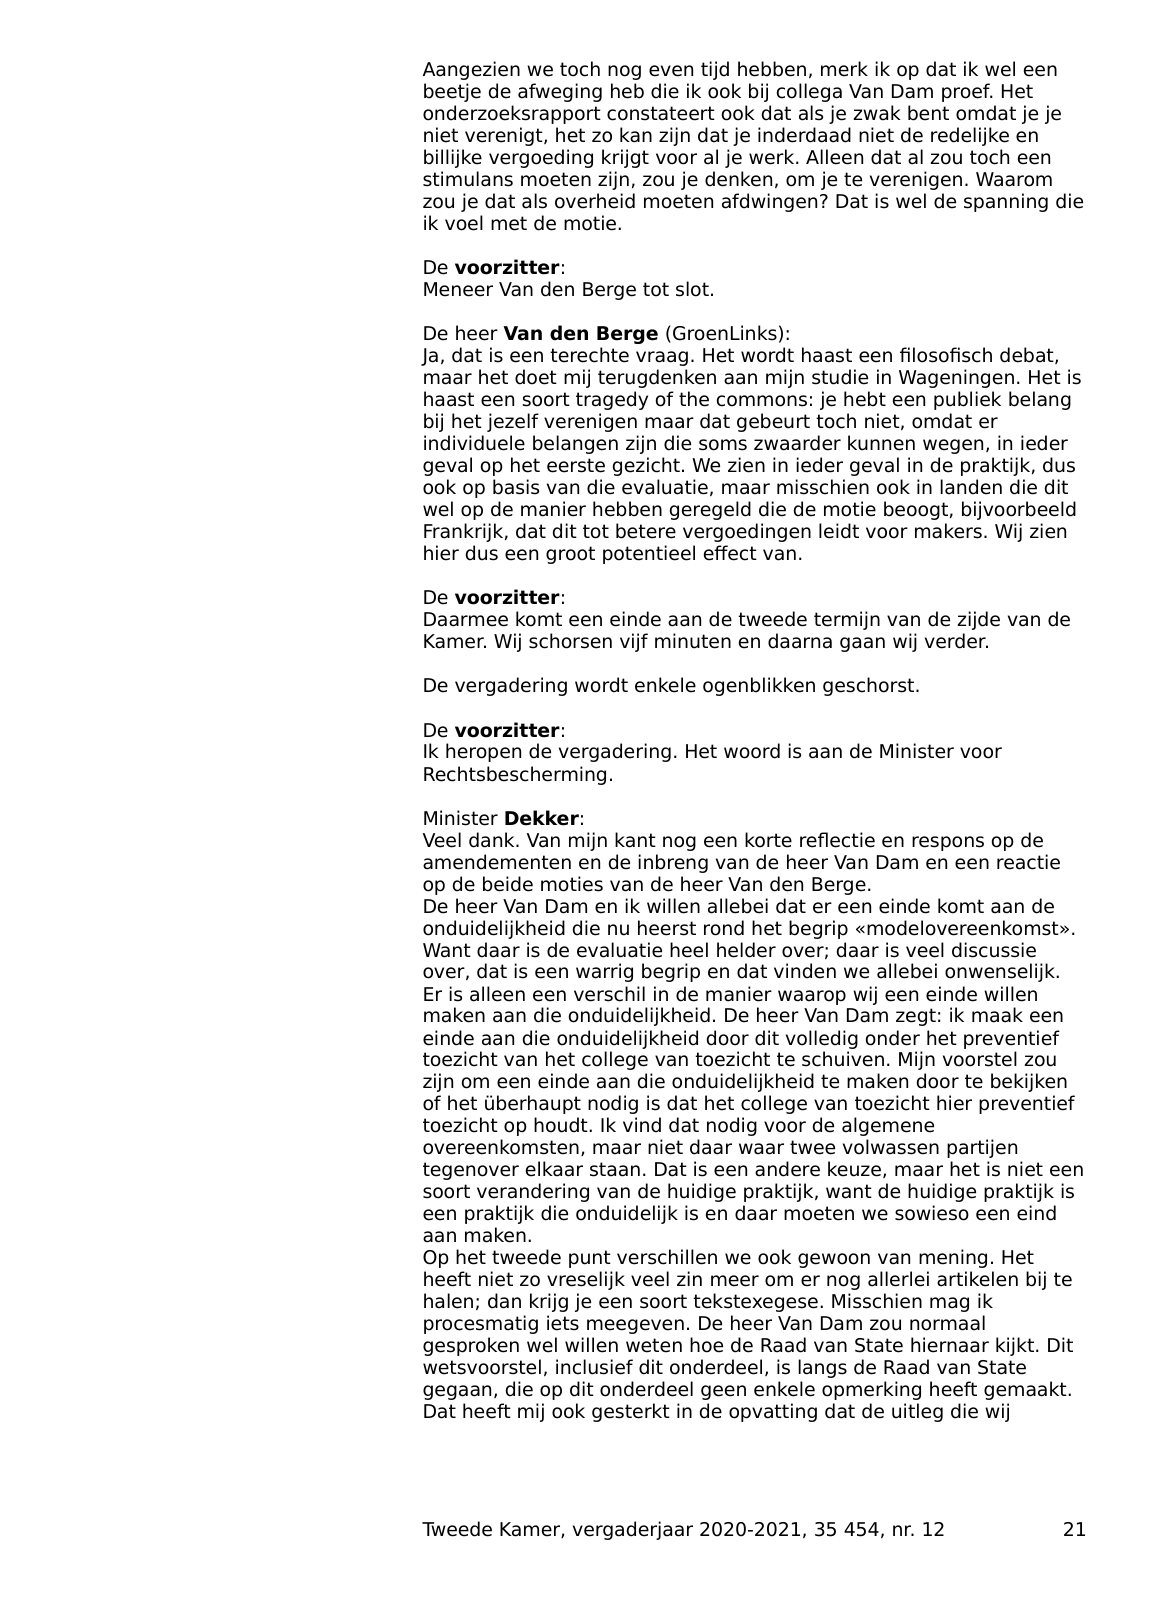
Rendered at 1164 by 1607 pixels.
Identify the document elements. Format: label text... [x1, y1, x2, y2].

text Aangezien we toch nog even tijd hebben, merk ik op dat ik wel een beetje de afweging heb die ik ook bij collega Van Dam proef. Het onderzoeksrapport constateert ook dat als je zwak bent omdat je je niet verenigt, het zo kan zijn dat je inderdaad niet de redelijke en billijke vergoeding krijgt voor al je werk. Alleen dat al zou toch een stimulans moeten zijn, zou je denken, om je te verenigen. Waarom zou je dat als overheid moeten afdwingen? Dat is wel de spanning die ik voel met de motie. [422, 59, 1087, 235]
text Minister Dekker: [422, 808, 1087, 829]
text Meneer Van den Berge tot slot. [422, 279, 1087, 301]
text De voorzitter: [422, 257, 1087, 279]
text Op het tweede punt verschillen we ook gewoon van mening. Het heeft niet zo vreselijk veel zin meer om er nog allerlei artikelen bij te halen; dan krijg je een soort tekstexegese. Misschien mag ik procesmatig iets meegeven. De heer Van Dam zou normaal gesproken wel willen weten hoe de Raad van State hiernaar kijkt. Dit wetsvoorstel, inclusief dit onderdeel, is langs de Raad van State gegaan, die op dit onderdeel geen enkele opmerking heeft gemaakt. Dat heeft mij ook gesterkt in de opvatting dat de uitleg die wij [422, 1247, 1087, 1423]
text Veel dank. Van mijn kant nog een korte reflectie en respons op de amendementen en de inbreng van de heer Van Dam en een reactie op de beide moties van de heer Van den Berge. [422, 829, 1087, 896]
text Ik heropen de vergadering. Het woord is aan de Minister voor Rechtsbescherming. [422, 741, 1087, 785]
text Ja, dat is een terechte vraag. Het wordt haast een filosofisch debat, maar het doet mij terugdenken aan mijn studie in Wageningen. Het is haast een soort tragedy of the commons: je hebt een publiek belang bij het jezelf verenigen maar dat gebeurt toch niet, omdat er individuele belangen zijn die soms zwaarder kunnen wegen, in ieder geval op het eerste gezicht. We zien in ieder geval in de praktijk, dus ook op basis van die evaluatie, maar misschien ook in landen die dit wel op de manier hebben geregeld die de motie beoogt, bijvoorbeeld Frankrijk, dat dit tot betere vergoedingen leidt voor makers. Wij zien hier dus een groot potentieel effect van. [422, 345, 1087, 565]
text De voorzitter: [422, 587, 1087, 609]
text Daarmee komt een einde aan de tweede termijn van de zijde van de Kamer. Wij schorsen vijf minuten en daarna gaan wij verder. [422, 609, 1087, 653]
text De heer Van Dam en ik willen allebei dat er een einde komt aan de onduidelijkheid die nu heerst rond het begrip «modelovereenkomst». Want daar is de evaluatie heel helder over; daar is veel discussie over, dat is een warrig begrip en dat vinden we allebei onwenselijk. Er is alleen een verschil in de manier waarop wij een einde willen maken aan die onduidelijkheid. De heer Van Dam zegt: ik maak een einde aan die onduidelijkheid door dit volledig onder het preventief toezicht van het college van toezicht te schuiven. Mijn voorstel zou zijn om een einde aan die onduidelijkheid te maken door te bekijken of het überhaupt nodig is dat het college van toezicht hier preventief toezicht op houdt. Ik vind dat nodig voor de algemene overeenkomsten, maar niet daar waar twee volwassen partijen tegenover elkaar staan. Dat is een andere keuze, maar het is niet een soort verandering van de huidige praktijk, want de huidige praktijk is een praktijk die onduidelijk is en daar moeten we sowieso een eind aan maken. [422, 896, 1087, 1247]
text De vergadering wordt enkele ogenblikken geschorst. [422, 675, 1087, 697]
text De heer Van den Berge (GroenLinks): [422, 323, 1087, 345]
text De voorzitter: [422, 719, 1087, 741]
